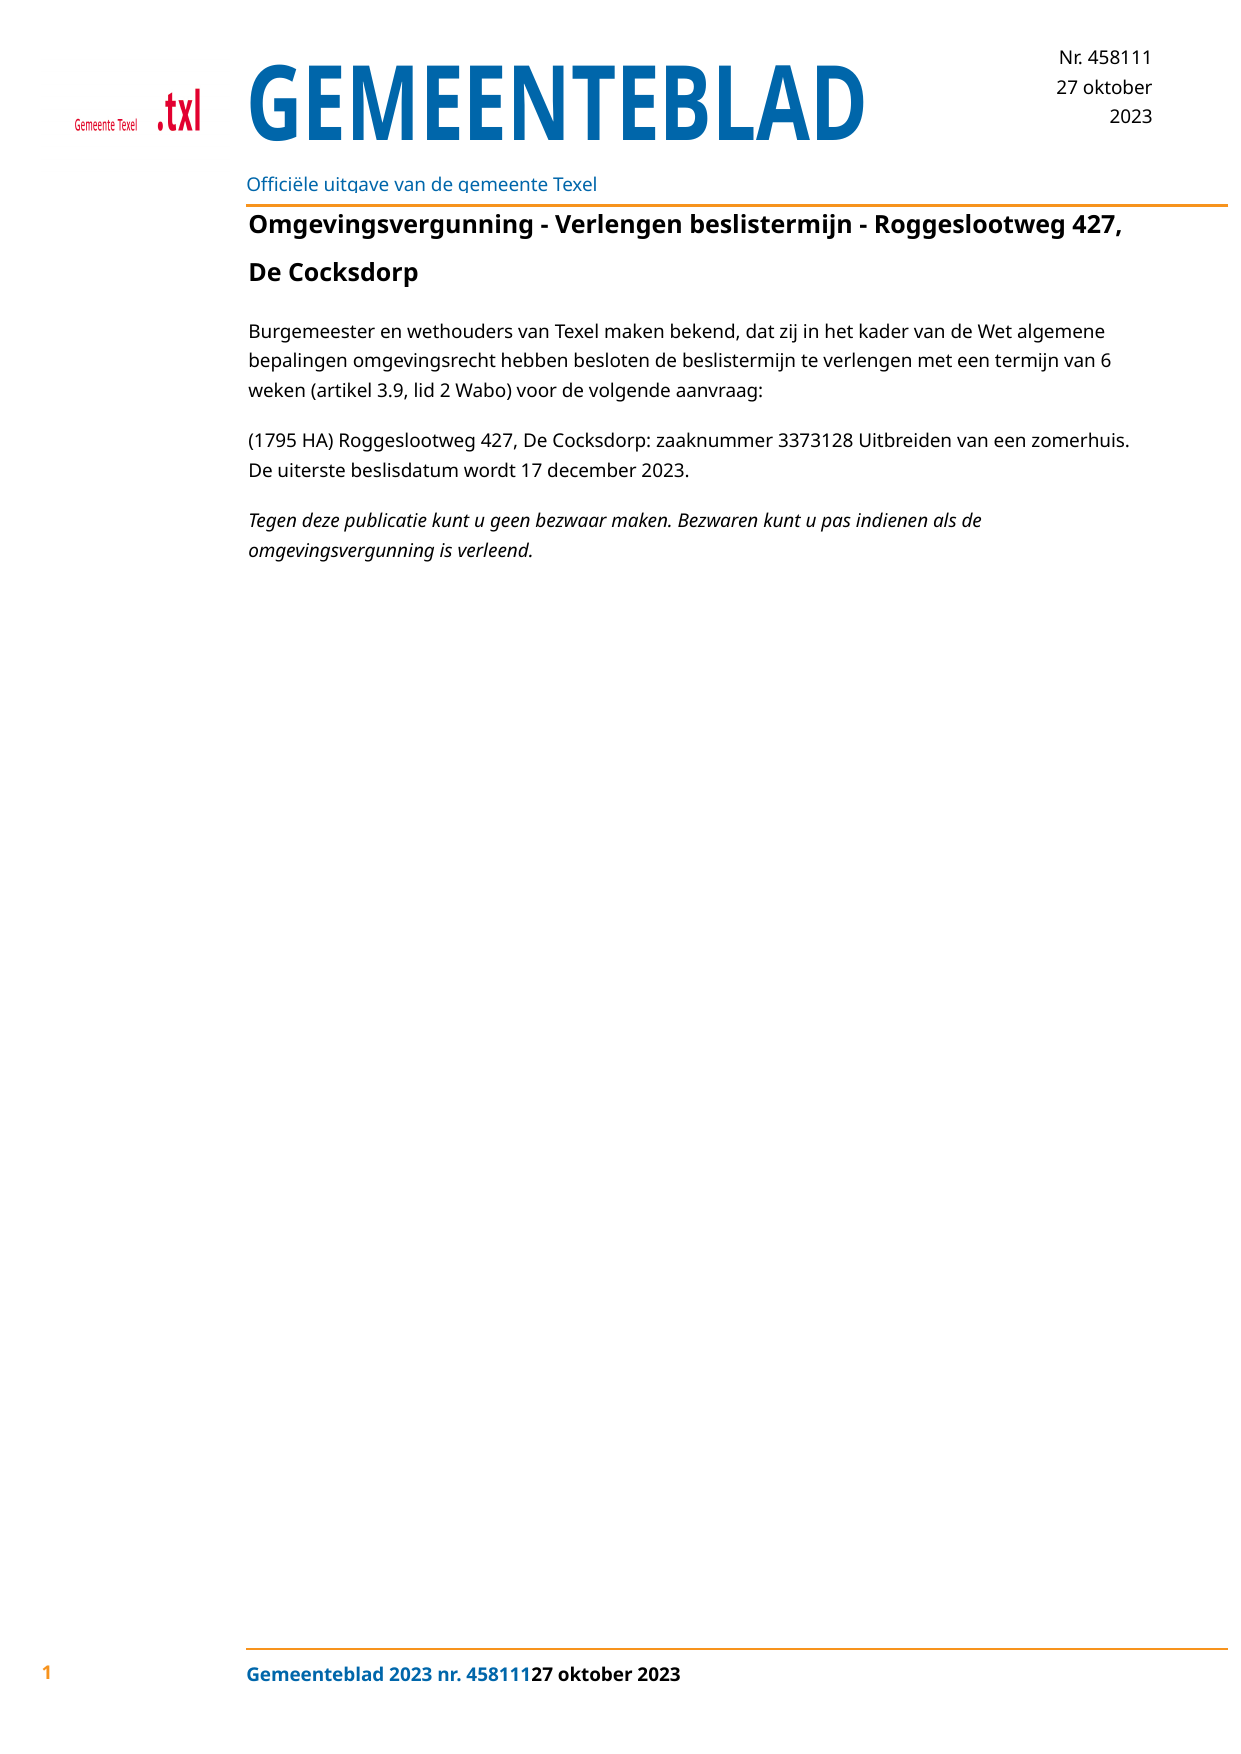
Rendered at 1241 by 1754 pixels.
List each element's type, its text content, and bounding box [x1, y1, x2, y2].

text Omgevingsvergunning - Verlengen beslistermijn - Roggeslootweg 427, De Cocksdorp [248, 207, 1152, 288]
text (1795 HA) Roggeslootweg 427, De Cocksdorp: zaaknummer 3373128 Uitbreiden van een zomerhuis. De uiterste beslisdatum wordt 17 december 2023. [248, 427, 1152, 483]
text Burgemeester en wethouders van Texel maken bekend, dat zij in het kader van de Wet algemene bepalingen omgevingsrecht hebben besloten de beslistermijn te verlengen met een termijn van 6 weken (artikel 3.9, lid 2 Wabo) voor de volgende aanvraag: [248, 318, 1152, 403]
text Tegen deze publicatie kunt u geen bezwaar maken. Bezwaren kunt u pas indienen als de omgevingsvergunning is verleend. [248, 507, 1152, 563]
picture [41, 47, 231, 172]
